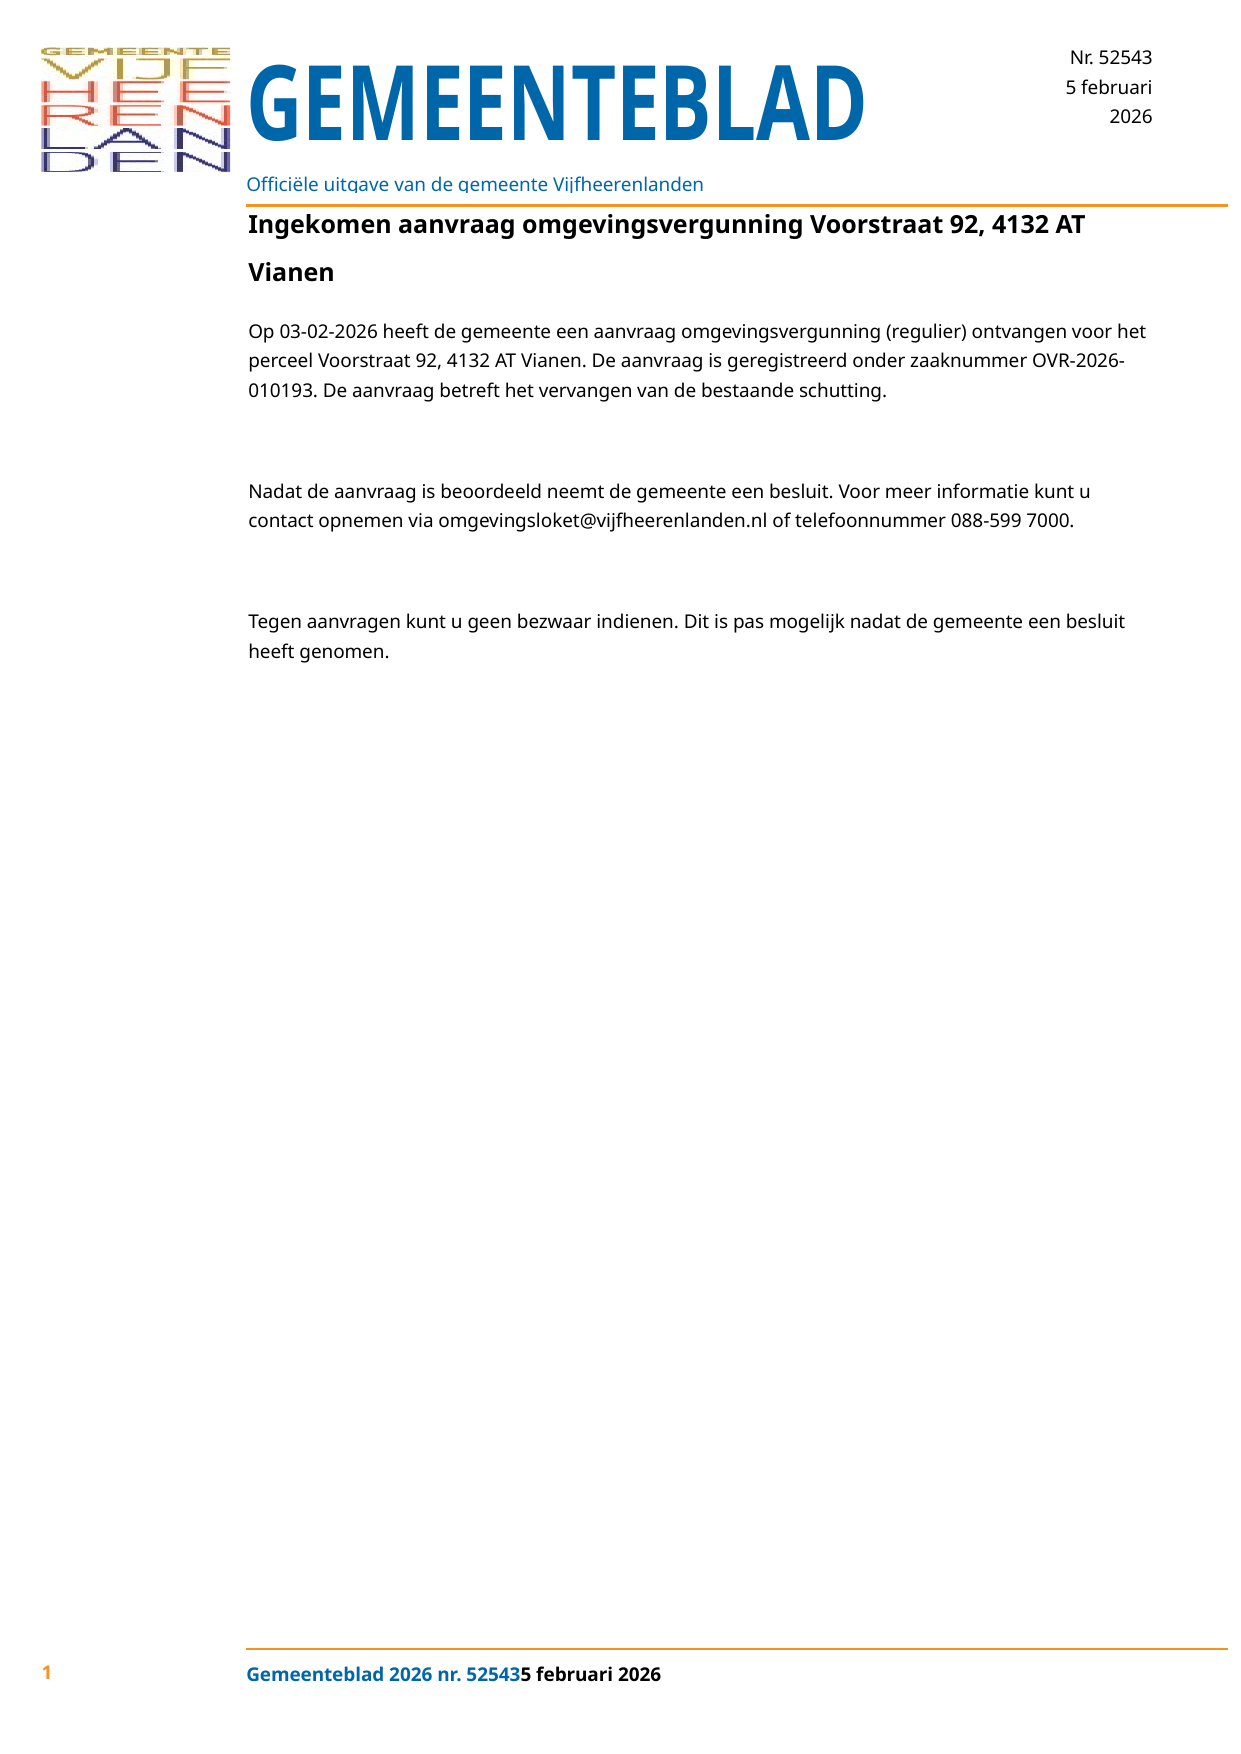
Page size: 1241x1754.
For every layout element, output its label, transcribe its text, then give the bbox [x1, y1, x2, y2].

text Op 03-02-2026 heeft de gemeente een aanvraag omgevingsvergunning (regulier) ontvangen voor het perceel Voorstraat 92, 4132 AT Vianen. De aanvraag is geregistreerd onder zaaknummer OVR-2026-010193. De aanvraag betreft het vervangen van de bestaande schutting. [248, 318, 1152, 403]
text Ingekomen aanvraag omgevingsvergunning Voorstraat 92, 4132 AT Vianen [248, 207, 1152, 288]
picture [41, 47, 231, 172]
text Tegen aanvragen kunt u geen bezwaar indienen. Dit is pas mogelijk nadat de gemeente een besluit heeft genomen. [248, 608, 1152, 664]
text Nadat de aanvraag is beoordeeld neemt de gemeente een besluit. Voor meer informatie kunt u contact opnemen via omgevingsloket@vijfheerenlanden.nl of telefoonnummer 088-599 7000. [248, 478, 1152, 533]
